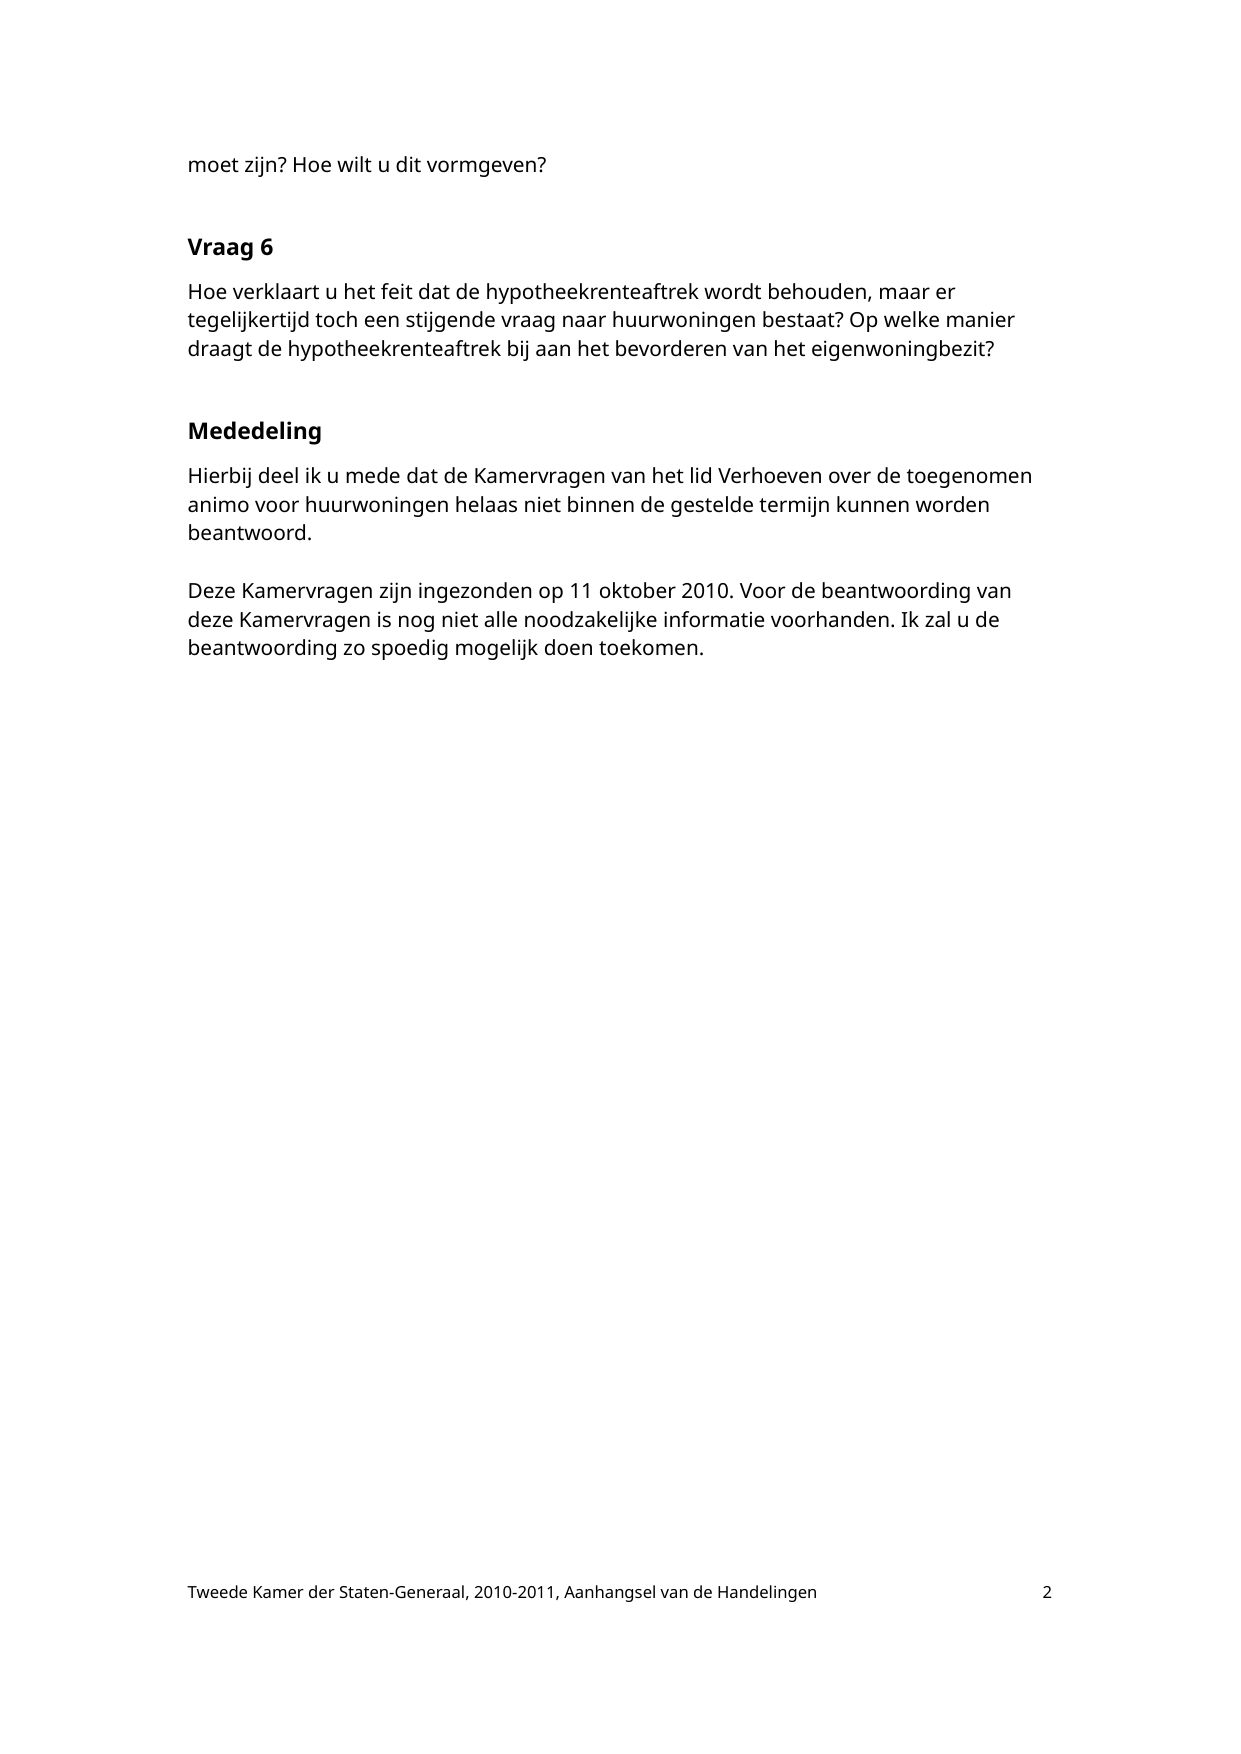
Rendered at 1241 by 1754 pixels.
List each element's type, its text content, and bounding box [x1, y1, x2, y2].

text Deze Kamervragen zijn ingezonden op 11 oktober 2010. Voor de beantwoording van deze Kamervragen is nog niet alle noodzakelijke informatie voorhanden. Ik zal u de beantwoording zo spoedig mogelijk doen toekomen. [187, 577, 1053, 662]
subtitle Vraag 6 [187, 231, 1053, 262]
text Hierbij deel ik u mede dat de Kamervragen van het lid Verhoeven over de toegenomen animo voor huurwoningen helaas niet binnen de gestelde termijn kunnen worden beantwoord. [187, 461, 1053, 547]
subtitle Mededeling [187, 415, 1053, 446]
text Hoe verklaart u het feit dat de hypotheekrenteaftrek wordt behouden, maar er tegelijkertijd toch een stijgende vraag naar huurwoningen bestaat? Op welke manier draagt de hypotheekrenteaftrek bij aan het bevorderen van het eigenwoningbezit? [187, 277, 1053, 362]
text moet zijn? Hoe wilt u dit vormgeven? [187, 150, 1053, 178]
